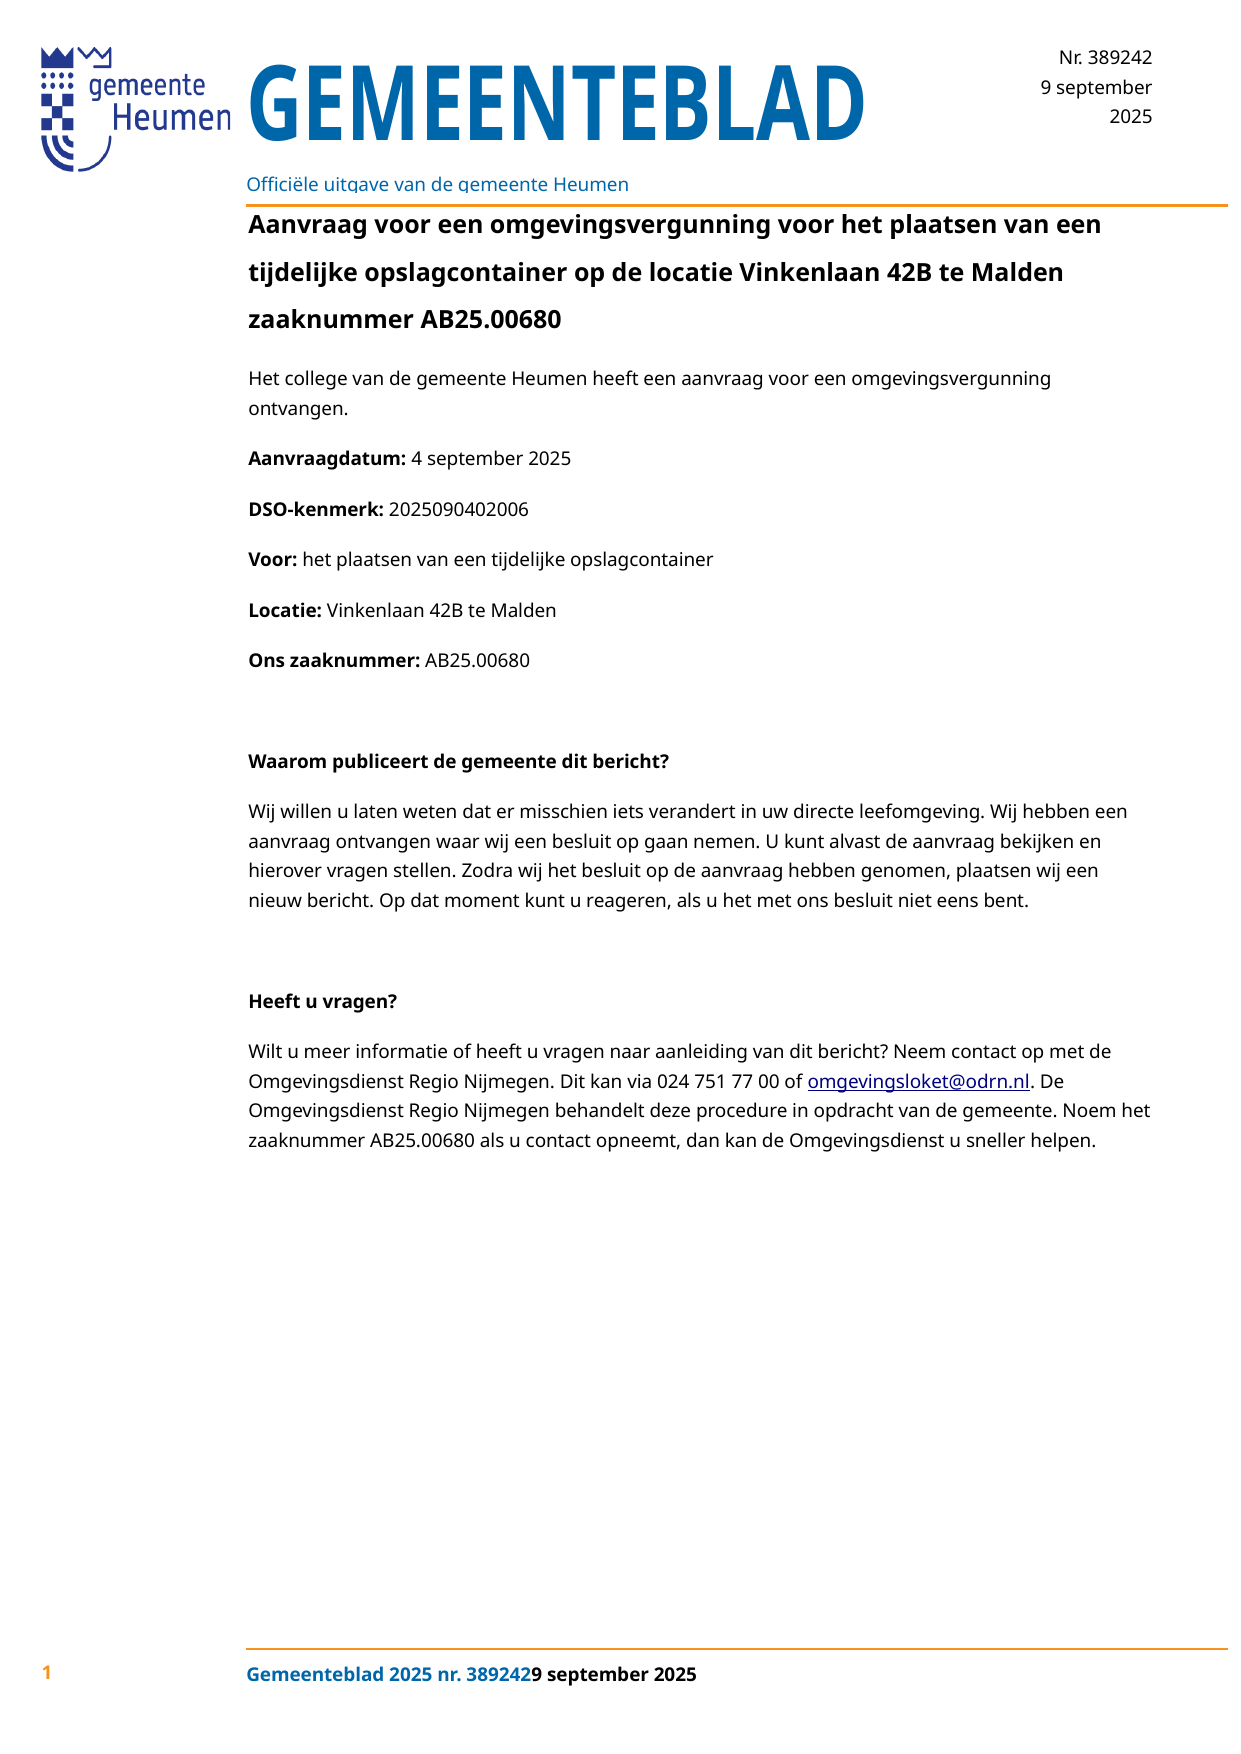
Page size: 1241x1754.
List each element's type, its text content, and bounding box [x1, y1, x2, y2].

text DSO-kenmerk: 2025090402006 [248, 496, 1152, 522]
text Aanvraagdatum: 4 september 2025 [248, 446, 1152, 471]
text Het college van de gemeente Heumen heeft een aanvraag voor een omgevingsvergunning ontvangen. [248, 366, 1152, 421]
text Aanvraag voor een omgevingsvergunning voor het plaatsen van een tijdelijke opslagcontainer op de locatie Vinkenlaan 42B te Malden zaaknummer AB25.00680 [248, 207, 1152, 336]
picture [41, 47, 231, 172]
text Heeft u vragen? [248, 988, 1152, 1014]
text Wij willen u laten weten dat er misschien iets verandert in uw directe leefomgeving. Wij hebben een aanvraag ontvangen waar wij een besluit op gaan nemen. U kunt alvast de aanvraag bekijken en hierover vragen stellen. Zodra wij het besluit op de aanvraag hebben genomen, plaatsen wij een nieuw bericht. Op dat moment kunt u reageren, als u het met ons besluit niet eens bent. [248, 798, 1152, 913]
text Voor: het plaatsen van een tijdelijke opslagcontainer [248, 546, 1152, 572]
text Waarom publiceert de gemeente dit bericht? [248, 748, 1152, 774]
text Wilt u meer informatie of heeft u vragen naar aanleiding van dit bericht? Neem contact op met de Omgevingsdienst Regio Nijmegen. Dit kan via 024 751 77 00 of omgevingsloket@odrn.nl. De Omgevingsdienst Regio Nijmegen behandelt deze procedure in opdracht van de gemeente. Noem het zaaknummer AB25.00680 als u contact opneemt, dan kan de Omgevingsdienst u sneller helpen. [248, 1038, 1152, 1153]
text Ons zaaknummer: AB25.00680 [248, 647, 1152, 673]
text Locatie: Vinkenlaan 42B te Malden [248, 597, 1152, 622]
